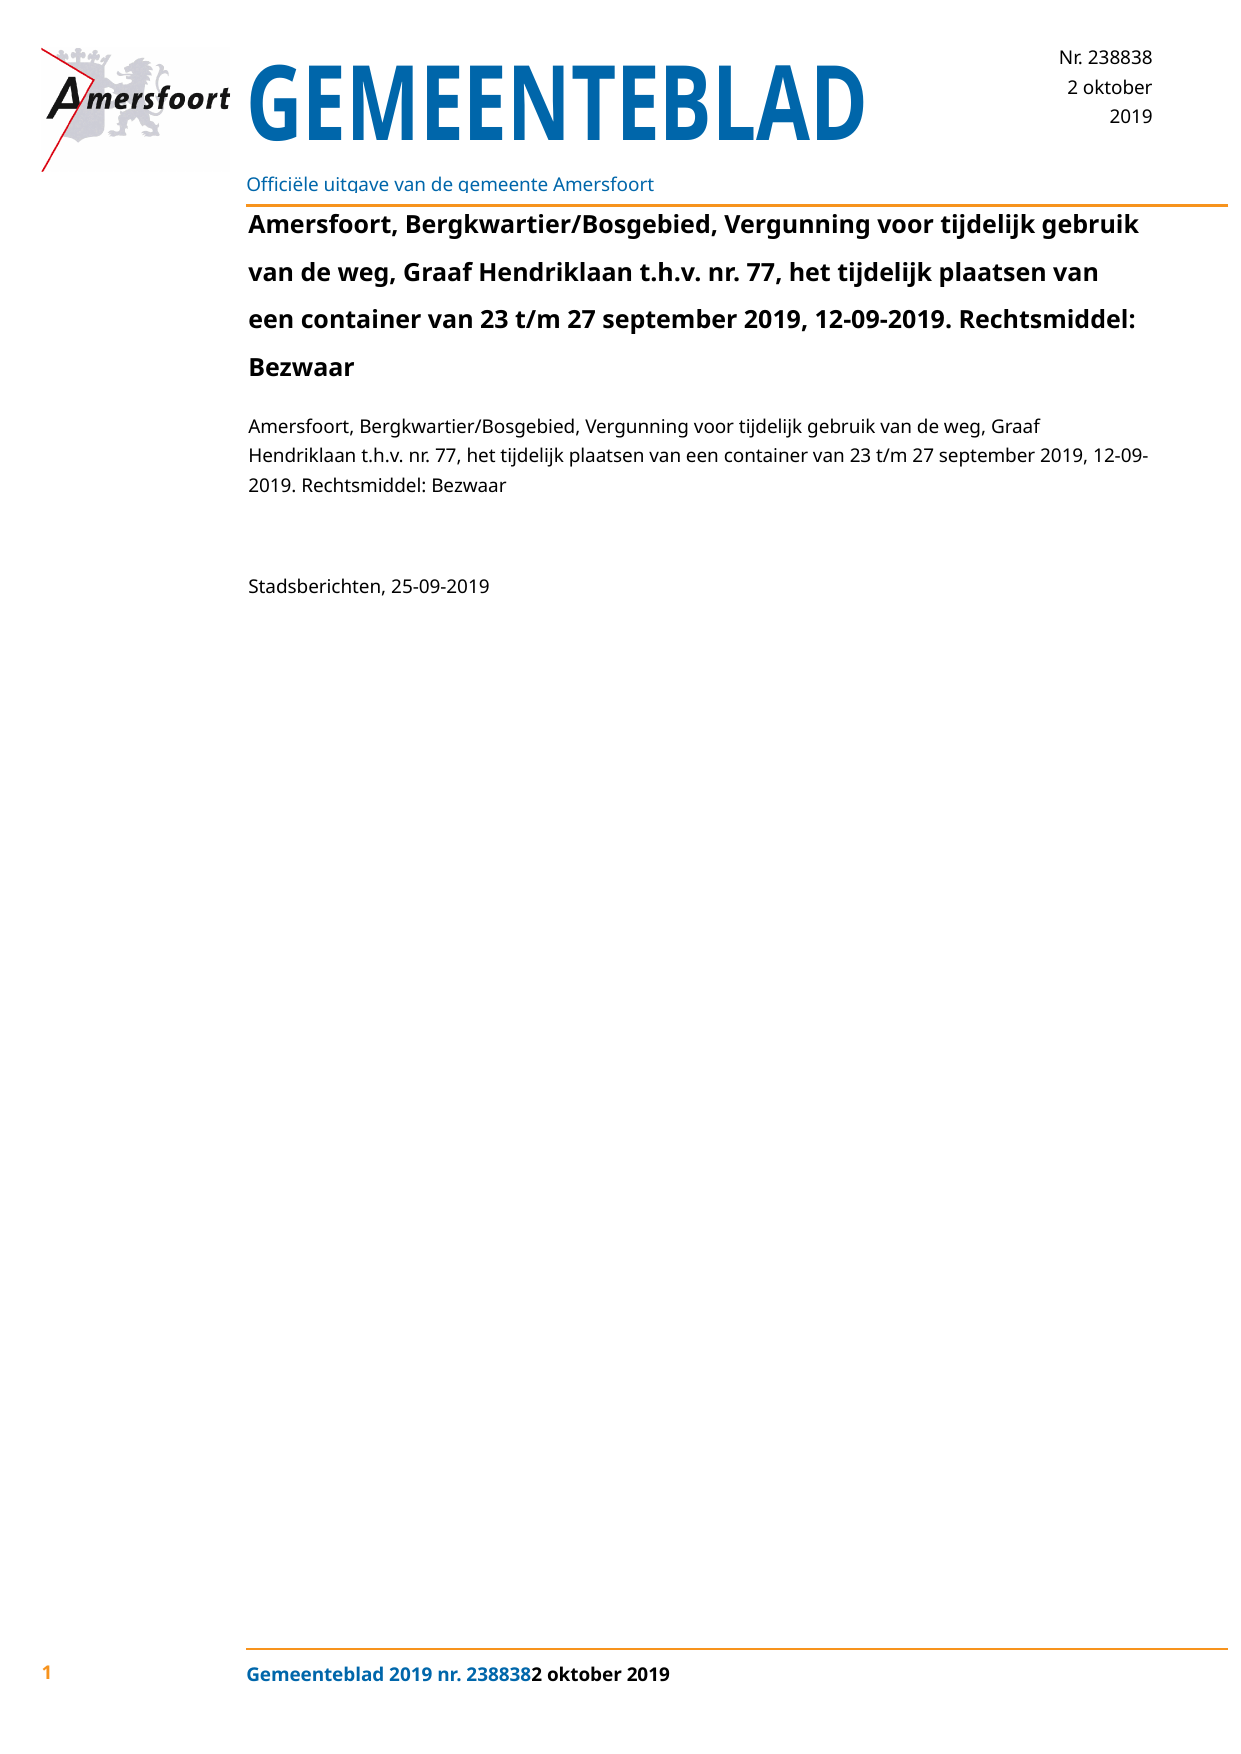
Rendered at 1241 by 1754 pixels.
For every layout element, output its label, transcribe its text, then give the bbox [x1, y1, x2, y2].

text Amersfoort, Bergkwartier/Bosgebied, Vergunning voor tijdelijk gebruik van de weg, Graaf Hendriklaan t.h.v. nr. 77, het tijdelijk plaatsen van een container van 23 t/m 27 september 2019, 12-09-2019. Rechtsmiddel: Bezwaar [248, 413, 1152, 498]
text Stadsberichten, 25-09-2019 [248, 573, 1152, 599]
picture [41, 47, 231, 172]
text Amersfoort, Bergkwartier/Bosgebied, Vergunning voor tijdelijk gebruik van de weg, Graaf Hendriklaan t.h.v. nr. 77, het tijdelijk plaatsen van een container van 23 t/m 27 september 2019, 12-09-2019. Rechtsmiddel: Bezwaar [248, 207, 1152, 384]
